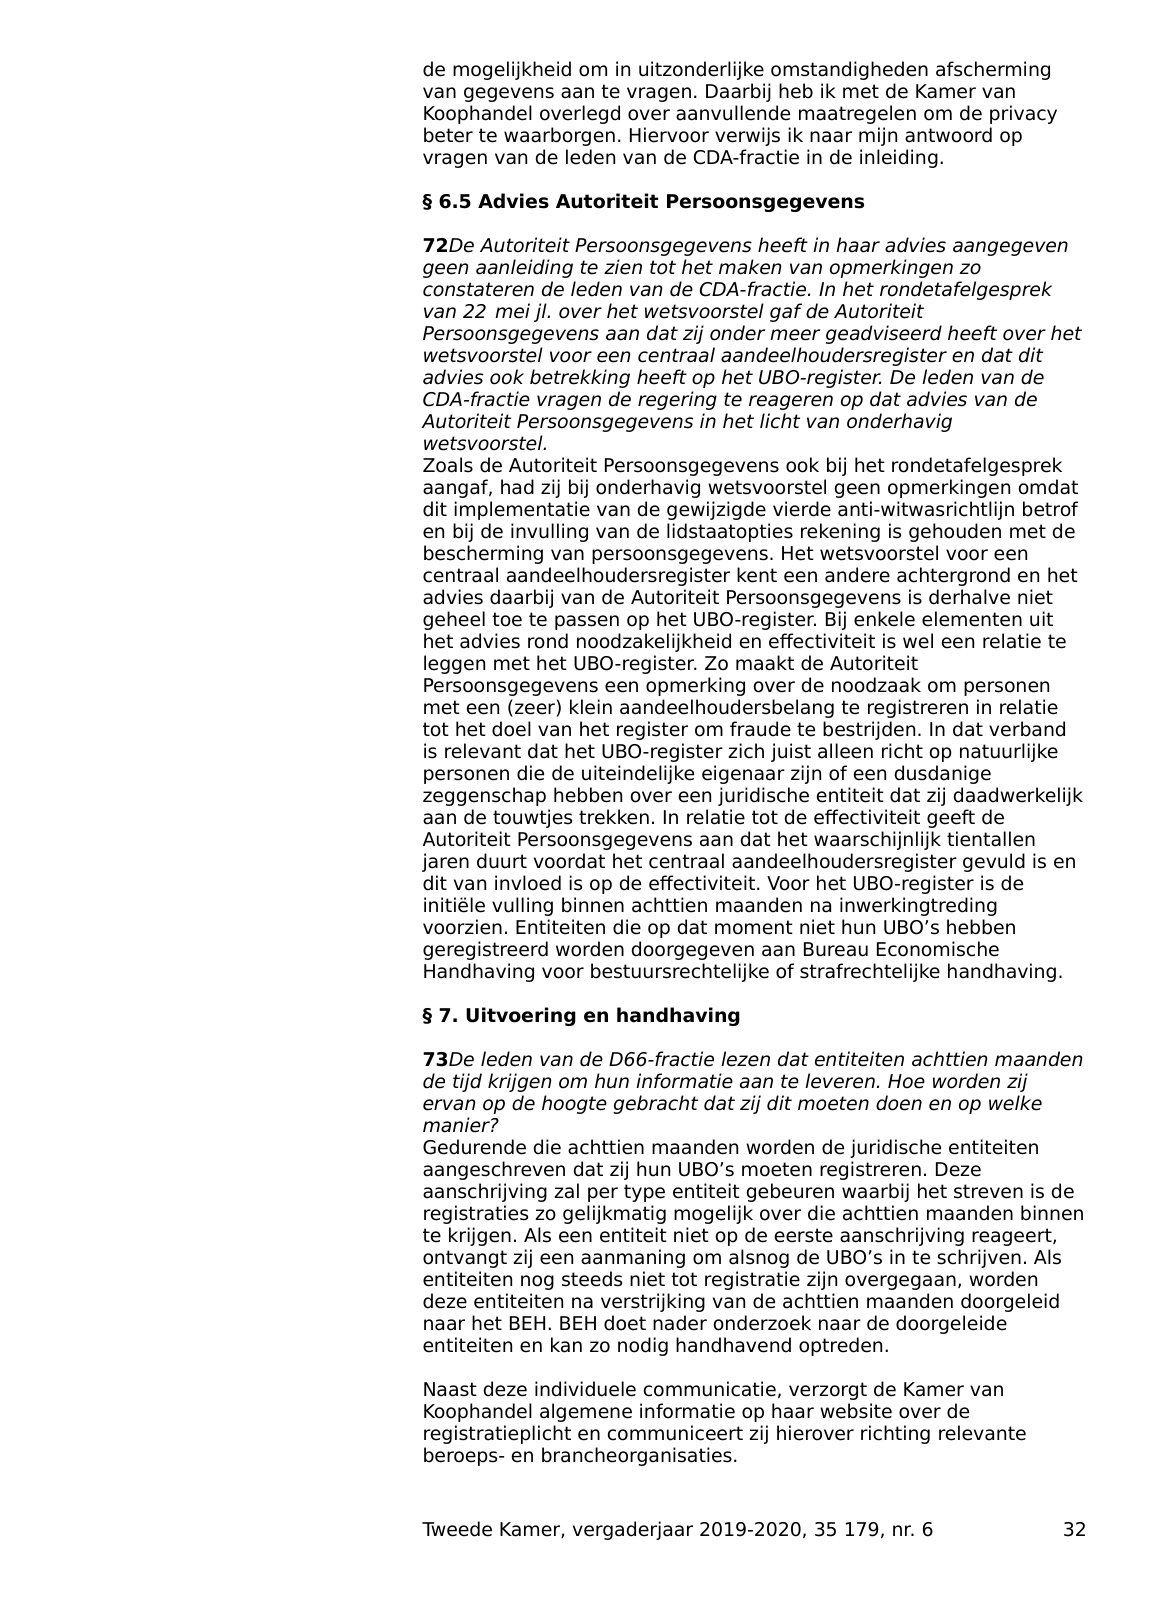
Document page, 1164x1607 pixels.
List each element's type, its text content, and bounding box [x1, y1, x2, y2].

subtitle § 7. Uitvoering en handhaving [422, 1005, 1087, 1027]
text Zoals de Autoriteit Persoonsgegevens ook bij het rondetafelgesprek aangaf, had zij bij onderhavig wetsvoorstel geen opmerkingen omdat dit implementatie van de gewijzigde vierde anti-witwasrichtlijn betrof en bij de invulling van de lidstaatopties rekening is gehouden met de bescherming van persoonsgegevens. Het wetsvoorstel voor een centraal aandeelhoudersregister kent een andere achtergrond en het advies daarbij van de Autoriteit Persoonsgegevens is derhalve niet geheel toe te passen op het UBO-register. Bij enkele elementen uit het advies rond noodzakelijkheid en effectiviteit is wel een relatie te leggen met het UBO-register. Zo maakt de Autoriteit Persoonsgegevens een opmerking over de noodzaak om personen met een (zeer) klein aandeelhoudersbelang te registreren in relatie tot het doel van het register om fraude te bestrijden. In dat verband is relevant dat het UBO-register zich juist alleen richt op natuurlijke personen die de uiteindelijke eigenaar zijn of een dusdanige zeggenschap hebben over een juridische entiteit dat zij daadwerkelijk aan de touwtjes trekken. In relatie tot de effectiviteit geeft de Autoriteit Persoonsgegevens aan dat het waarschijnlijk tientallen jaren duurt voordat het centraal aandeelhoudersregister gevuld is en dit van invloed is op de effectiviteit. Voor het UBO-register is de initiële vulling binnen achttien maanden na inwerkingtreding voorzien. Entiteiten die op dat moment niet hun UBO’s hebben geregistreerd worden doorgegeven aan Bureau Economische Handhaving voor bestuursrechtelijke of strafrechtelijke handhaving. [422, 455, 1087, 983]
text 72De Autoriteit Persoonsgegevens heeft in haar advies aangegeven geen aanleiding te zien tot het maken van opmerkingen zo constateren de leden van de CDA-fractie. In het rondetafelgesprek van 22 mei jl. over het wetsvoorstel gaf de Autoriteit Persoonsgegevens aan dat zij onder meer geadviseerd heeft over het wetsvoorstel voor een centraal aandeelhoudersregister en dat dit advies ook betrekking heeft op het UBO-register. De leden van de CDA-fractie vragen de regering te reageren op dat advies van de Autoriteit Persoonsgegevens in het licht van onderhavig wetsvoorstel. [422, 235, 1087, 455]
text Naast deze individuele communicatie, verzorgt de Kamer van Koophandel algemene informatie op haar website over de registratieplicht en communiceert zij hierover richting relevante beroeps- en brancheorganisaties. [422, 1379, 1087, 1467]
text de mogelijkheid om in uitzonderlijke omstandigheden afscherming van gegevens aan te vragen. Daarbij heb ik met de Kamer van Koophandel overlegd over aanvullende maatregelen om de privacy beter te waarborgen. Hiervoor verwijs ik naar mijn antwoord op vragen van de leden van de CDA-fractie in de inleiding. [422, 59, 1087, 169]
text Gedurende die achttien maanden worden de juridische entiteiten aangeschreven dat zij hun UBO’s moeten registreren. Deze aanschrijving zal per type entiteit gebeuren waarbij het streven is de registraties zo gelijkmatig mogelijk over die achttien maanden binnen te krijgen. Als een entiteit niet op de eerste aanschrijving reageert, ontvangt zij een aanmaning om alsnog de UBO’s in te schrijven. Als entiteiten nog steeds niet tot registratie zijn overgegaan, worden deze entiteiten na verstrijking van de achttien maanden doorgeleid naar het BEH. BEH doet nader onderzoek naar de doorgeleide entiteiten en kan zo nodig handhavend optreden. [422, 1137, 1087, 1357]
text 73De leden van de D66-fractie lezen dat entiteiten achttien maanden de tijd krijgen om hun informatie aan te leveren. Hoe worden zij ervan op de hoogte gebracht dat zij dit moeten doen en op welke manier? [422, 1049, 1087, 1137]
subtitle § 6.5 Advies Autoriteit Persoonsgegevens [422, 191, 1087, 213]
